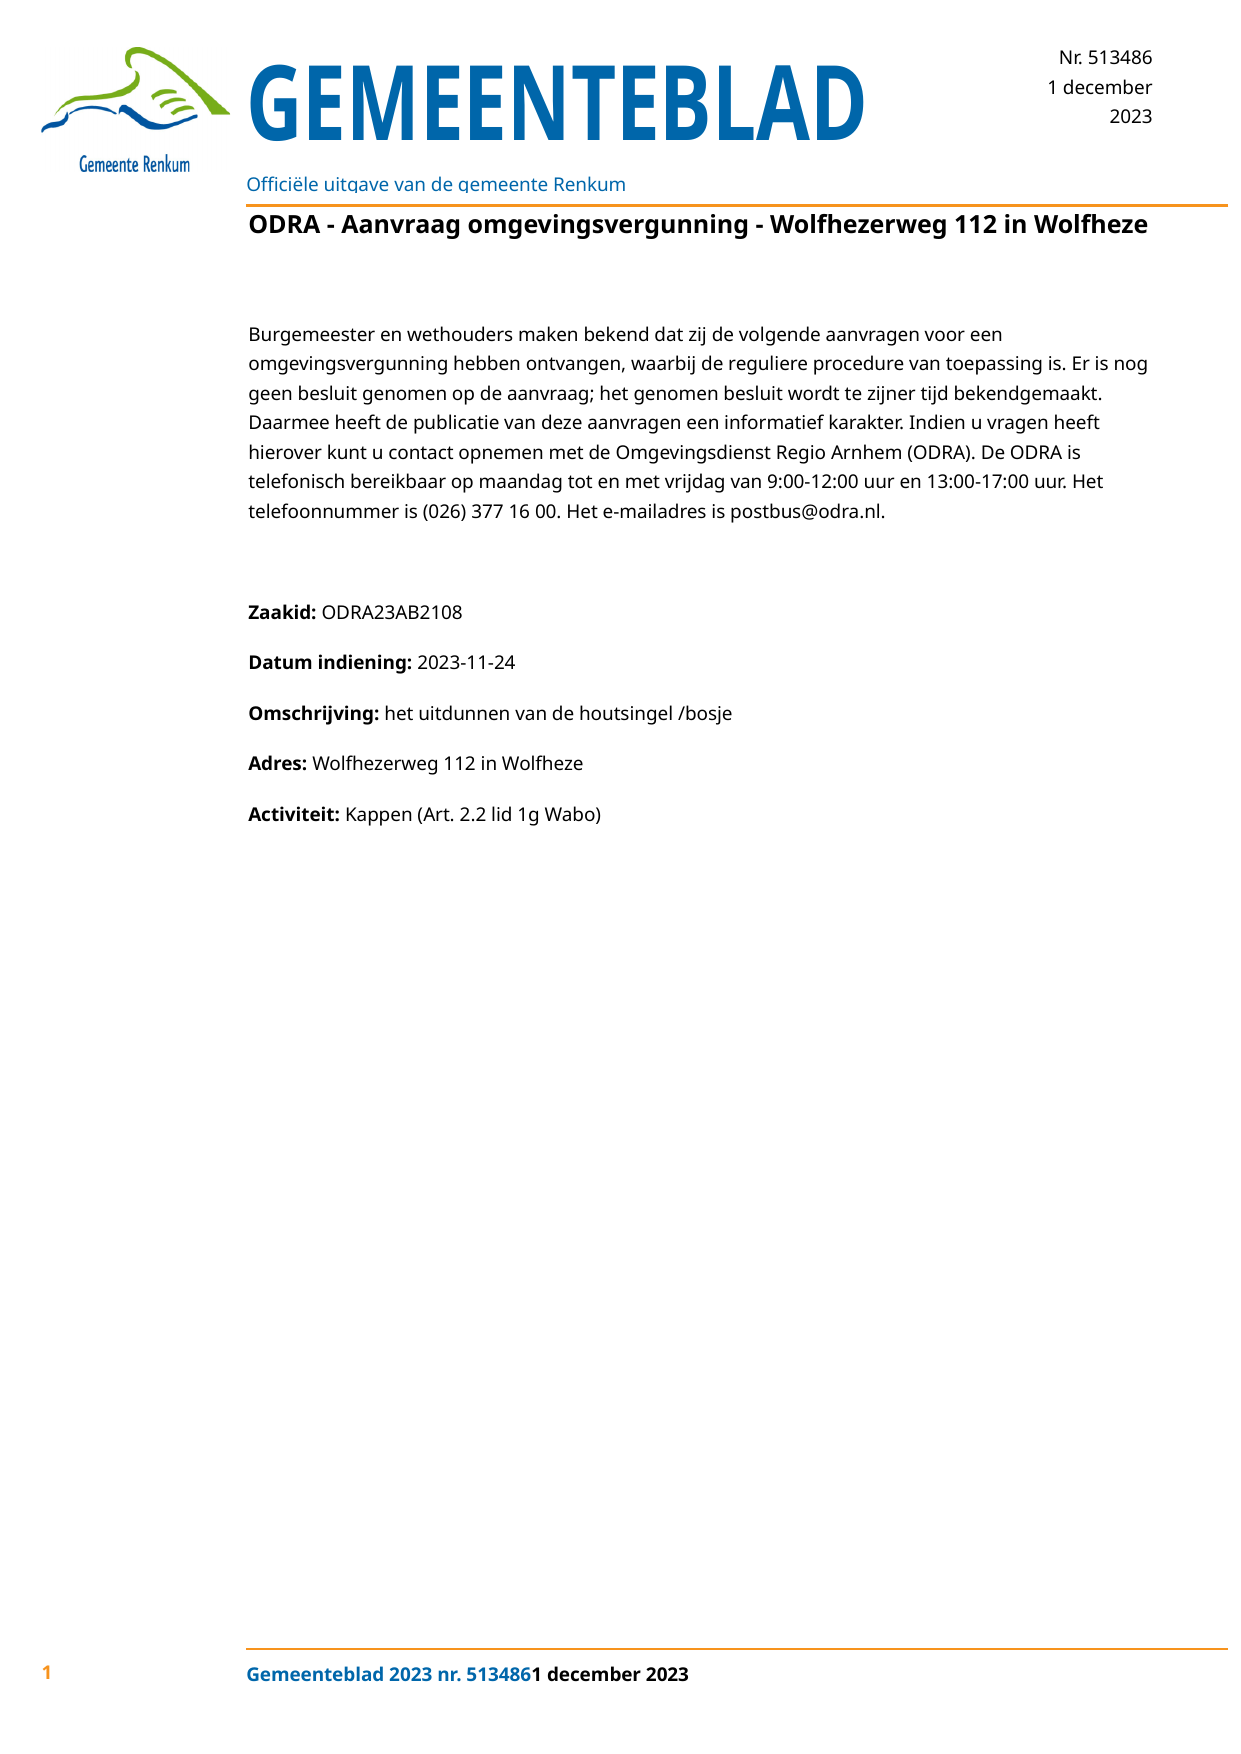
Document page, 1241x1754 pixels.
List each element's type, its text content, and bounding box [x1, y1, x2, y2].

text Activiteit: Kappen (Art. 2.2 lid 1g Wabo) [248, 801, 1152, 826]
text Zaakid: ODRA23AB2108 [248, 599, 1152, 625]
text ODRA - Aanvraag omgevingsvergunning - Wolfhezerweg 112 in Wolfheze [248, 207, 1152, 241]
picture [41, 47, 231, 172]
text Omschrijving: het uitdunnen van de houtsingel /bosje [248, 700, 1152, 726]
text Adres: Wolfhezerweg 112 in Wolfheze [248, 750, 1152, 776]
text Burgemeester en wethouders maken bekend dat zij de volgende aanvragen voor een omgevingsvergunning hebben ontvangen, waarbij de reguliere procedure van toepassing is. Er is nog geen besluit genomen op de aanvraag; het genomen besluit wordt te zijner tijd bekendgemaakt. Daarmee heeft de publicatie van deze aanvragen een informatief karakter. Indien u vragen heeft hierover kunt u contact opnemen met de Omgevingsdienst Regio Arnhem (ODRA). De ODRA is telefonisch bereikbaar op maandag tot en met vrijdag van 9:00-12:00 uur en 13:00-17:00 uur. Het telefoonnummer is (026) 377 16 00. Het e-mailadres is postbus@odra.nl. [248, 321, 1152, 524]
text Datum indiening: 2023-11-24 [248, 649, 1152, 675]
